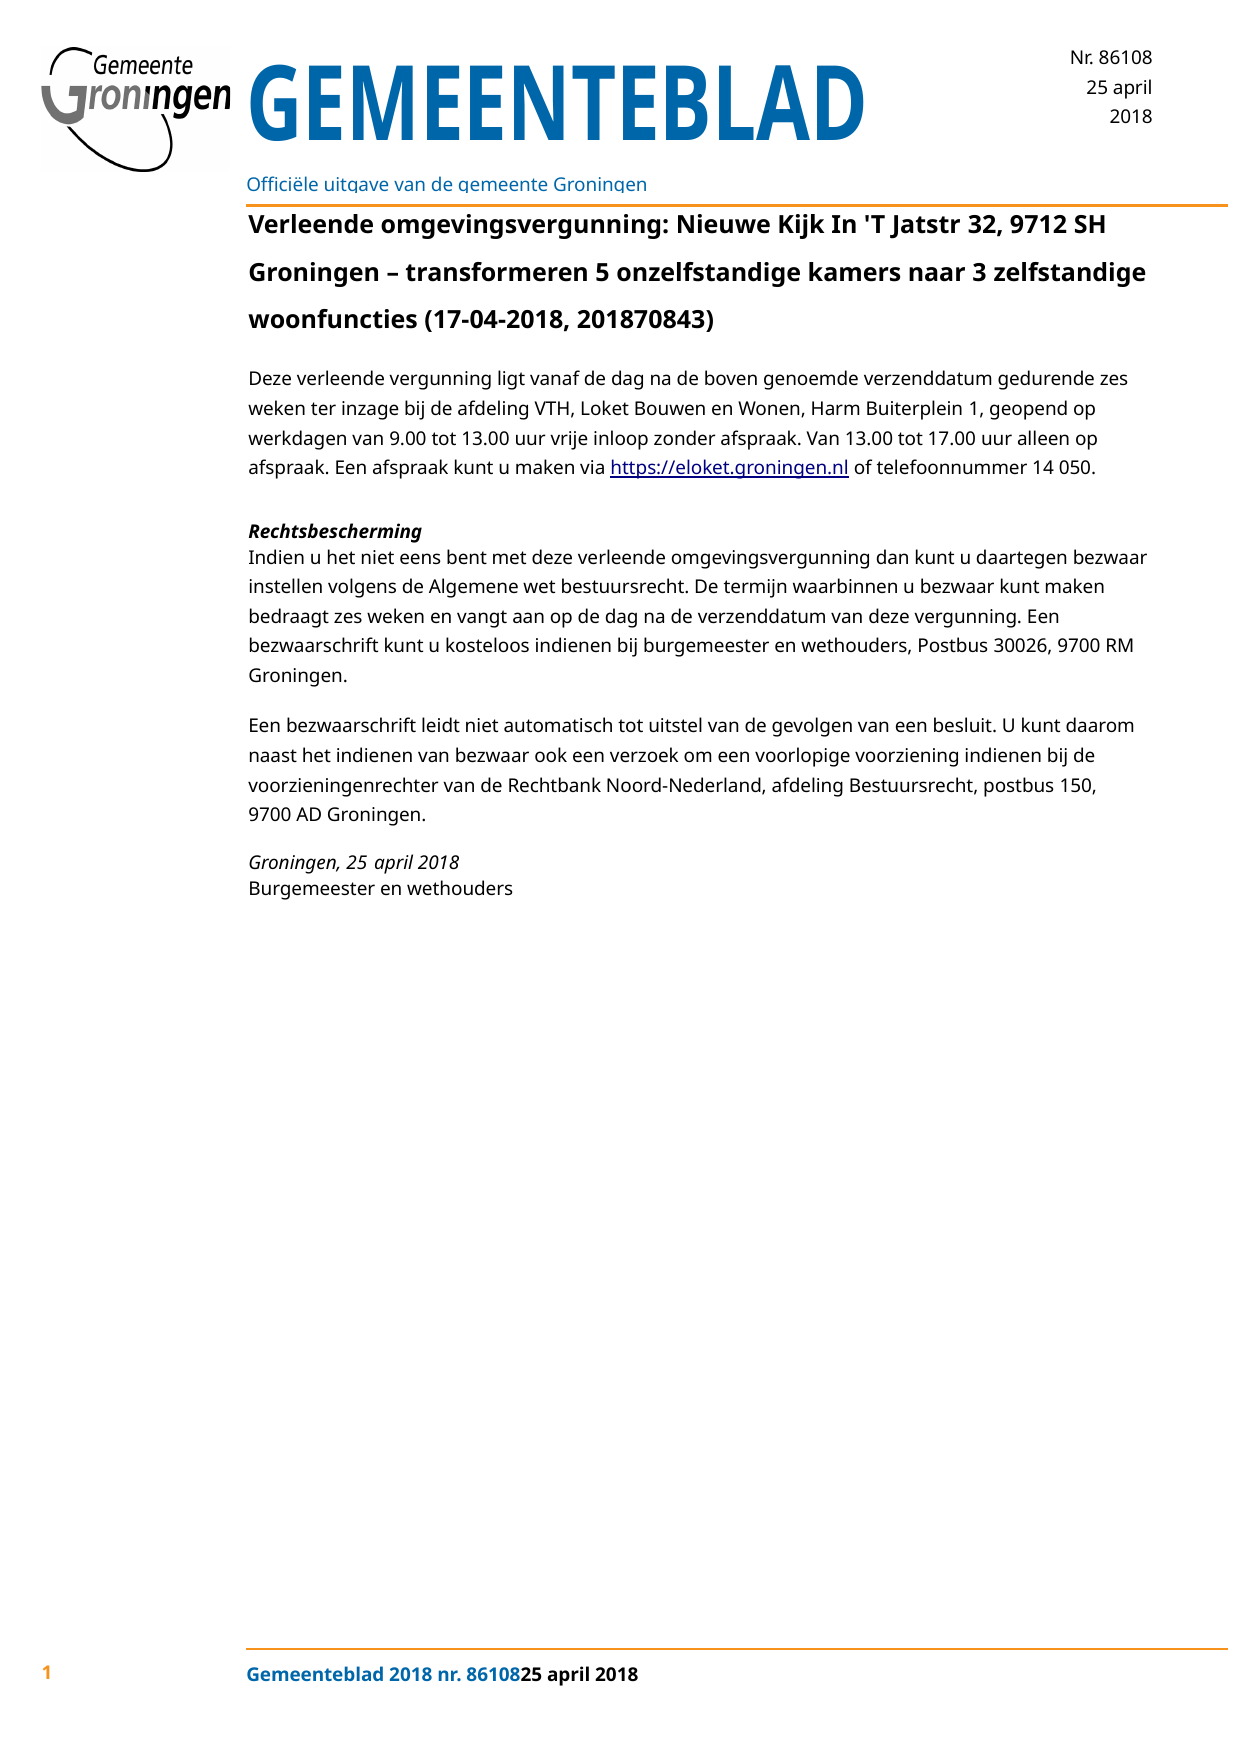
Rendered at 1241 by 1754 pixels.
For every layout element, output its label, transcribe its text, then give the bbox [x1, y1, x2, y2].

text Groningen, 25 april 2018 [248, 849, 1152, 875]
text Rechtsbescherming [248, 518, 1152, 544]
text Deze verleende vergunning ligt vanaf de dag na de boven genoemde verzenddatum gedurende zes weken ter inzage bij de afdeling VTH, Loket Bouwen en Wonen, Harm Buiterplein 1, geopend op werkdagen van 9.00 tot 13.00 uur vrije inloop zonder afspraak. Van 13.00 tot 17.00 uur alleen op afspraak. Een afspraak kunt u maken via https://eloket.groningen.nl of telefoonnummer 14 050. [248, 366, 1152, 480]
text Een bezwaarschrift leidt niet automatisch tot uitstel van de gevolgen van een besluit. U kunt daarom naast het indienen van bezwaar ook een verzoek om een voorlopige voorziening indienen bij de voorzieningenrechter van de Rechtbank Noord-Nederland, afdeling Bestuursrecht, postbus 150, 9700 AD Groningen. [248, 713, 1152, 827]
text Verleende omgevingsvergunning: Nieuwe Kijk In 'T Jatstr 32, 9712 SH Groningen – transformeren 5 onzelfstandige kamers naar 3 zelfstandige woonfuncties (17-04-2018, 201870843) [248, 207, 1152, 336]
picture [41, 47, 231, 172]
text Indien u het niet eens bent met deze verleende omgevingsvergunning dan kunt u daartegen bezwaar instellen volgens de Algemene wet bestuursrecht. De termijn waarbinnen u bezwaar kunt maken bedraagt zes weken en vangt aan op de dag na de verzenddatum van deze vergunning. Een bezwaarschrift kunt u kosteloos indienen bij burgemeester en wethouders, Postbus 30026, 9700 RM Groningen. [248, 544, 1152, 688]
text Burgemeester en wethouders [248, 875, 1152, 901]
